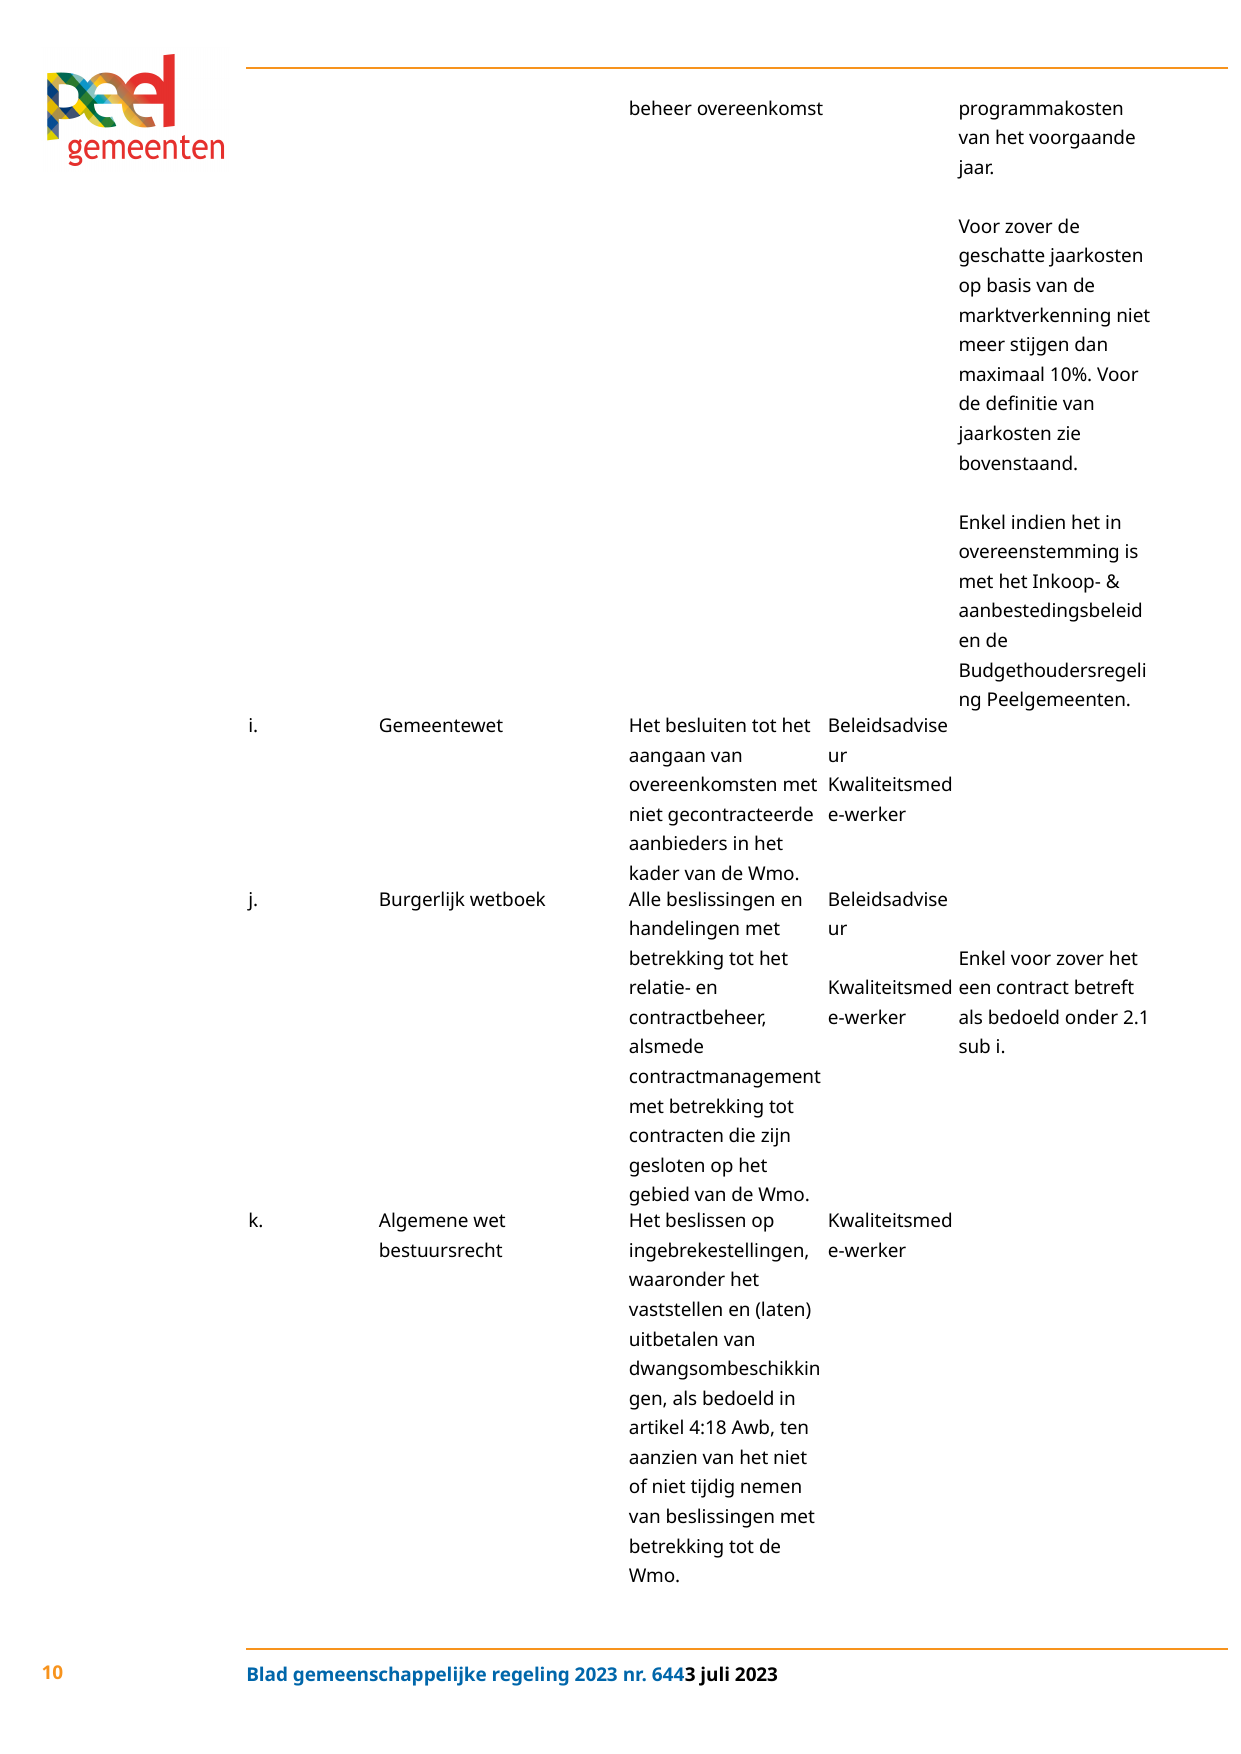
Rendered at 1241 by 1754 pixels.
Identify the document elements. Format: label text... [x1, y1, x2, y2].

table_cell Het besluiten tot het aangaan van overeenkomsten met niet gecontracteerde aanbieders in het kader van de Wmo. [629, 712, 828, 886]
table_cell [828, 95, 958, 712]
picture [41, 47, 231, 172]
table_cell Beleidsadviseur Kwaliteitsmede-werker [828, 712, 958, 886]
table_cell Enkel voor zover het een contract betreft als bedoeld onder 2.1 sub i. [958, 886, 1152, 1207]
table_cell Het beslissen op ingebrekestellingen, waaronder het vaststellen en (laten) uitbetalen van dwangsombeschikkingen, als bedoeld in artikel 4:18 Awb, ten aanzien van het niet of niet tijdig nemen van beslissingen met betrekking tot de Wmo. [629, 1208, 828, 1588]
table_cell Alle beslissingen en handelingen met betrekking tot het relatie- en contractbeheer, alsmede contractmanagement met betrekking tot contracten die zijn gesloten op het gebied van de Wmo. [629, 886, 828, 1207]
table_cell Gemeentewet [379, 712, 629, 886]
table_cell [958, 1208, 1152, 1588]
table_cell k. [248, 1208, 379, 1588]
table_cell i. [248, 712, 379, 886]
table_cell Algemene wet bestuursrecht [379, 1208, 629, 1588]
table_cell Burgerlijk wetboek [379, 886, 629, 1207]
table_cell beheer overeenkomst [629, 95, 828, 712]
table_cell j. [248, 886, 379, 1207]
table_cell Beleidsadviseur Kwaliteitsmede-werker [828, 886, 958, 1207]
table_cell [248, 95, 379, 712]
table_cell Kwaliteitsmede-werker [828, 1208, 958, 1588]
table_cell [379, 95, 629, 712]
table_cell [958, 712, 1152, 886]
table_cell programmakosten van het voorgaande jaar. Voor zover de geschatte jaarkosten op basis van de marktverkenning niet meer stijgen dan maximaal 10%. Voor de definitie van jaarkosten zie bovenstaand. Enkel indien het in overeenstemming is met het Inkoop- & aanbestedingsbeleid en de Budgethoudersregeling Peelgemeenten. [958, 95, 1152, 712]
